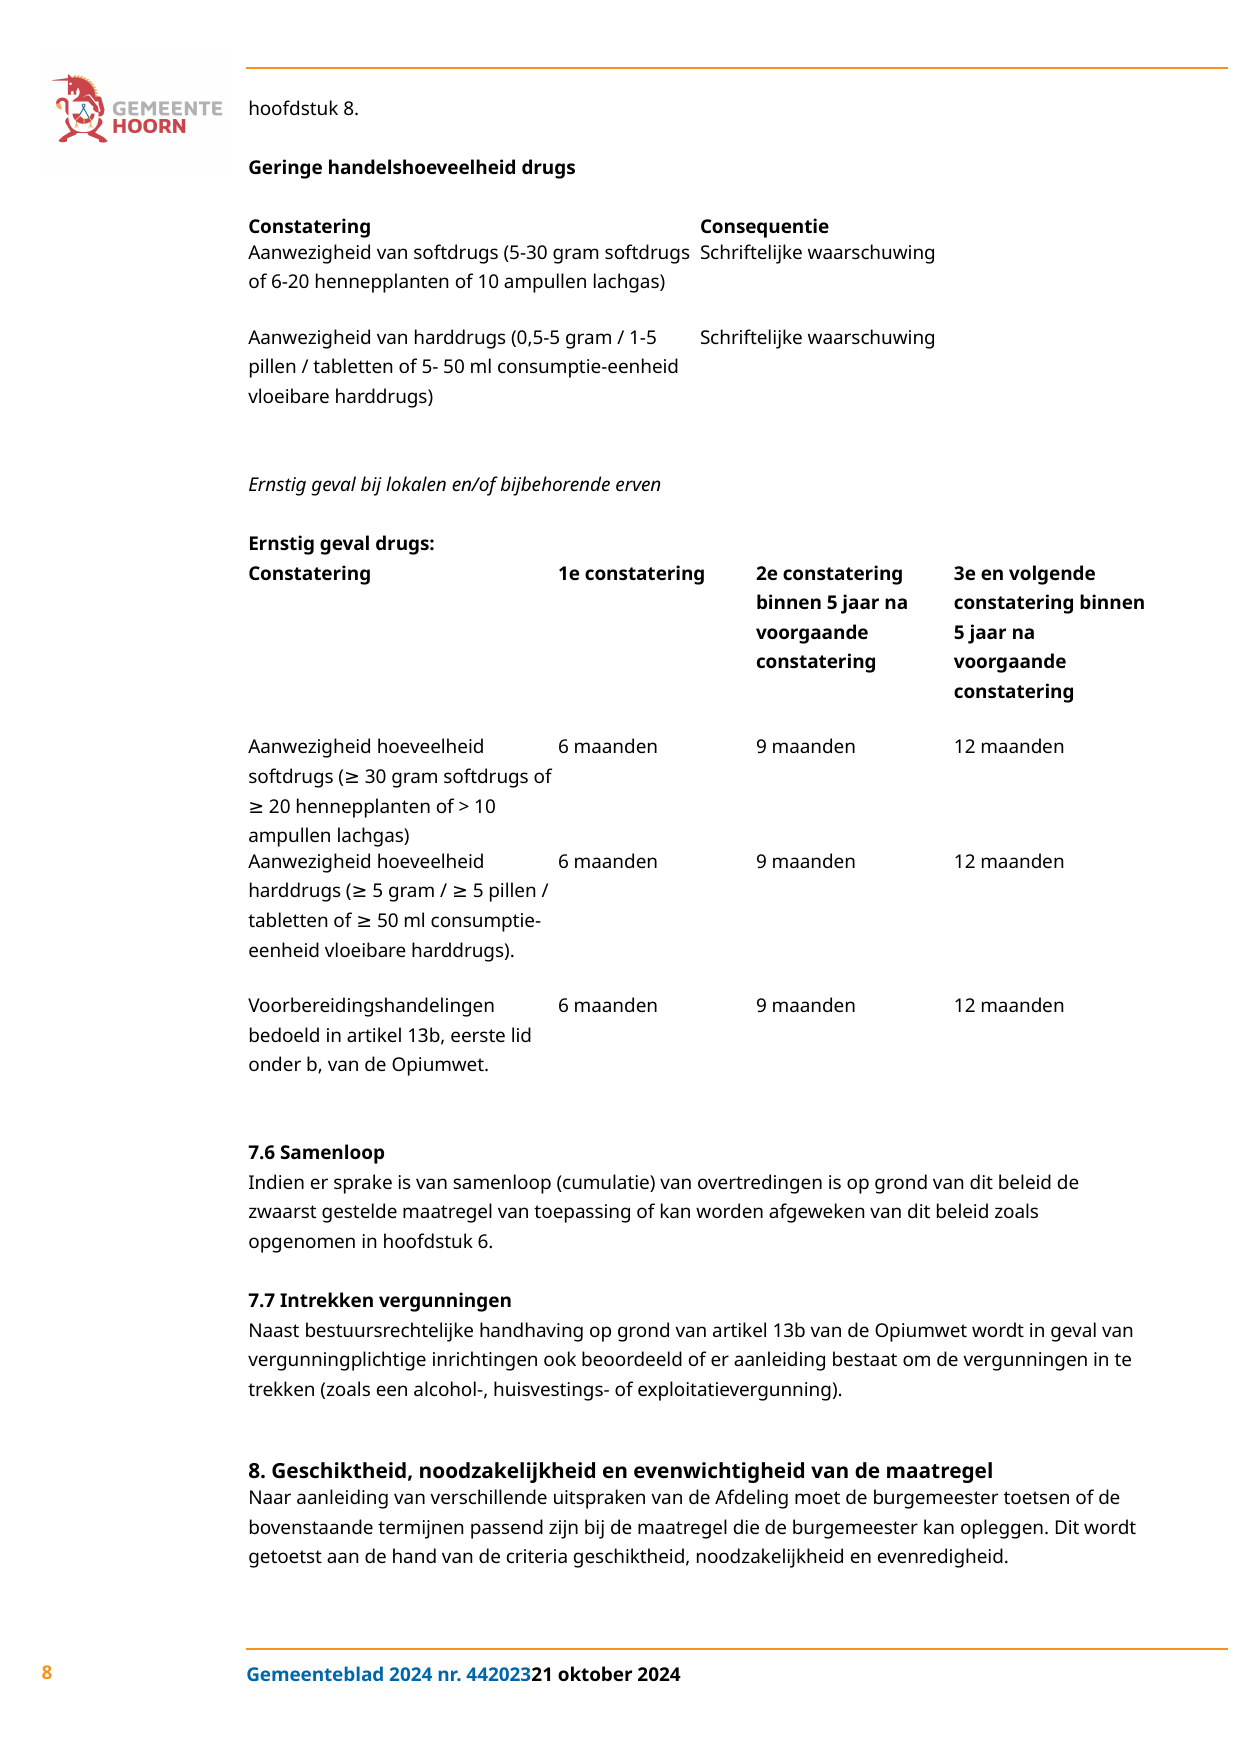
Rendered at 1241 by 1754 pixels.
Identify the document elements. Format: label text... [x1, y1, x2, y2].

table_cell 12 maanden [954, 992, 1152, 1107]
text Ernstig geval bij lokalen en/of bijbehorende erven [248, 471, 1152, 497]
picture [41, 47, 231, 172]
text 7.6 Samenloop [248, 1139, 1152, 1165]
table_header 1e constatering [558, 560, 756, 734]
table_header Consequentie [700, 213, 1152, 239]
table_cell 12 maanden [954, 734, 1152, 848]
table_header 3e en volgende constatering binnen 5 jaar na voorgaande constatering [954, 560, 1152, 734]
text Naast bestuursrechtelijke handhaving op grond van artikel 13b van de Opiumwet wordt in geval van vergunningplichtige inrichtingen ook beoordeeld of er aanleiding bestaat om de vergunningen in te trekken (zoals een alcohol-, huisvestings- of exploitatievergunning). [248, 1317, 1152, 1402]
table_cell Aanwezigheid hoeveelheid softdrugs (≥ 30 gram softdrugs of ≥ 20 hennepplanten of > 10 ampullen lachgas) [248, 734, 558, 848]
text Geringe handelshoeveelheid drugs [248, 154, 1152, 180]
table_cell 9 maanden [756, 848, 954, 992]
text 8. Geschiktheid, noodzakelijkheid en evenwichtigheid van de maatregel [248, 1456, 1152, 1484]
text 7.7 Intrekken vergunningen [248, 1287, 1152, 1313]
text hoofdstuk 8. [248, 95, 1152, 121]
text Naar aanleiding van verschillende uitspraken van de Afdeling moet de burgemeester toetsen of de bovenstaande termijnen passend zijn bij de maatregel die de burgemeester kan opleggen. Dit wordt getoetst aan de hand van de criteria geschiktheid, noodzakelijkheid en evenredigheid. [248, 1484, 1152, 1569]
text Indien er sprake is van samenloop (cumulatie) van overtredingen is op grond van dit beleid de zwaarst gestelde maatregel van toepassing of kan worden afgeweken van dit beleid zoals opgenomen in hoofdstuk 6. [248, 1169, 1152, 1254]
table_cell 6 maanden [558, 848, 756, 992]
table_header Constatering [248, 560, 558, 734]
text Ernstig geval drugs: [248, 530, 1152, 556]
table_cell Schriftelijke waarschuwing [700, 239, 1152, 324]
table_cell 9 maanden [756, 734, 954, 848]
table_cell 9 maanden [756, 992, 954, 1107]
table_cell 6 maanden [558, 734, 756, 848]
table_cell Aanwezigheid van harddrugs (0,5-5 gram / 1-5 pillen / tabletten of 5- 50 ml consumptie-eenheid vloeibare harddrugs) [248, 324, 700, 438]
table_header 2e constatering binnen 5 jaar na voorgaande constatering [756, 560, 954, 734]
table_cell 12 maanden [954, 848, 1152, 992]
table_cell Schriftelijke waarschuwing [700, 324, 1152, 438]
table_cell Aanwezigheid van softdrugs (5-30 gram softdrugs of 6-20 hennepplanten of 10 ampullen lachgas) [248, 239, 700, 324]
table_cell 6 maanden [558, 992, 756, 1107]
table_cell Voorbereidingshandelingen bedoeld in artikel 13b, eerste lid onder b, van de Opiumwet. [248, 992, 558, 1107]
table_cell Aanwezigheid hoeveelheid harddrugs (≥ 5 gram / ≥ 5 pillen / tabletten of ≥ 50 ml consumptie-eenheid vloeibare harddrugs). [248, 848, 558, 992]
table_header Constatering [248, 213, 700, 239]
